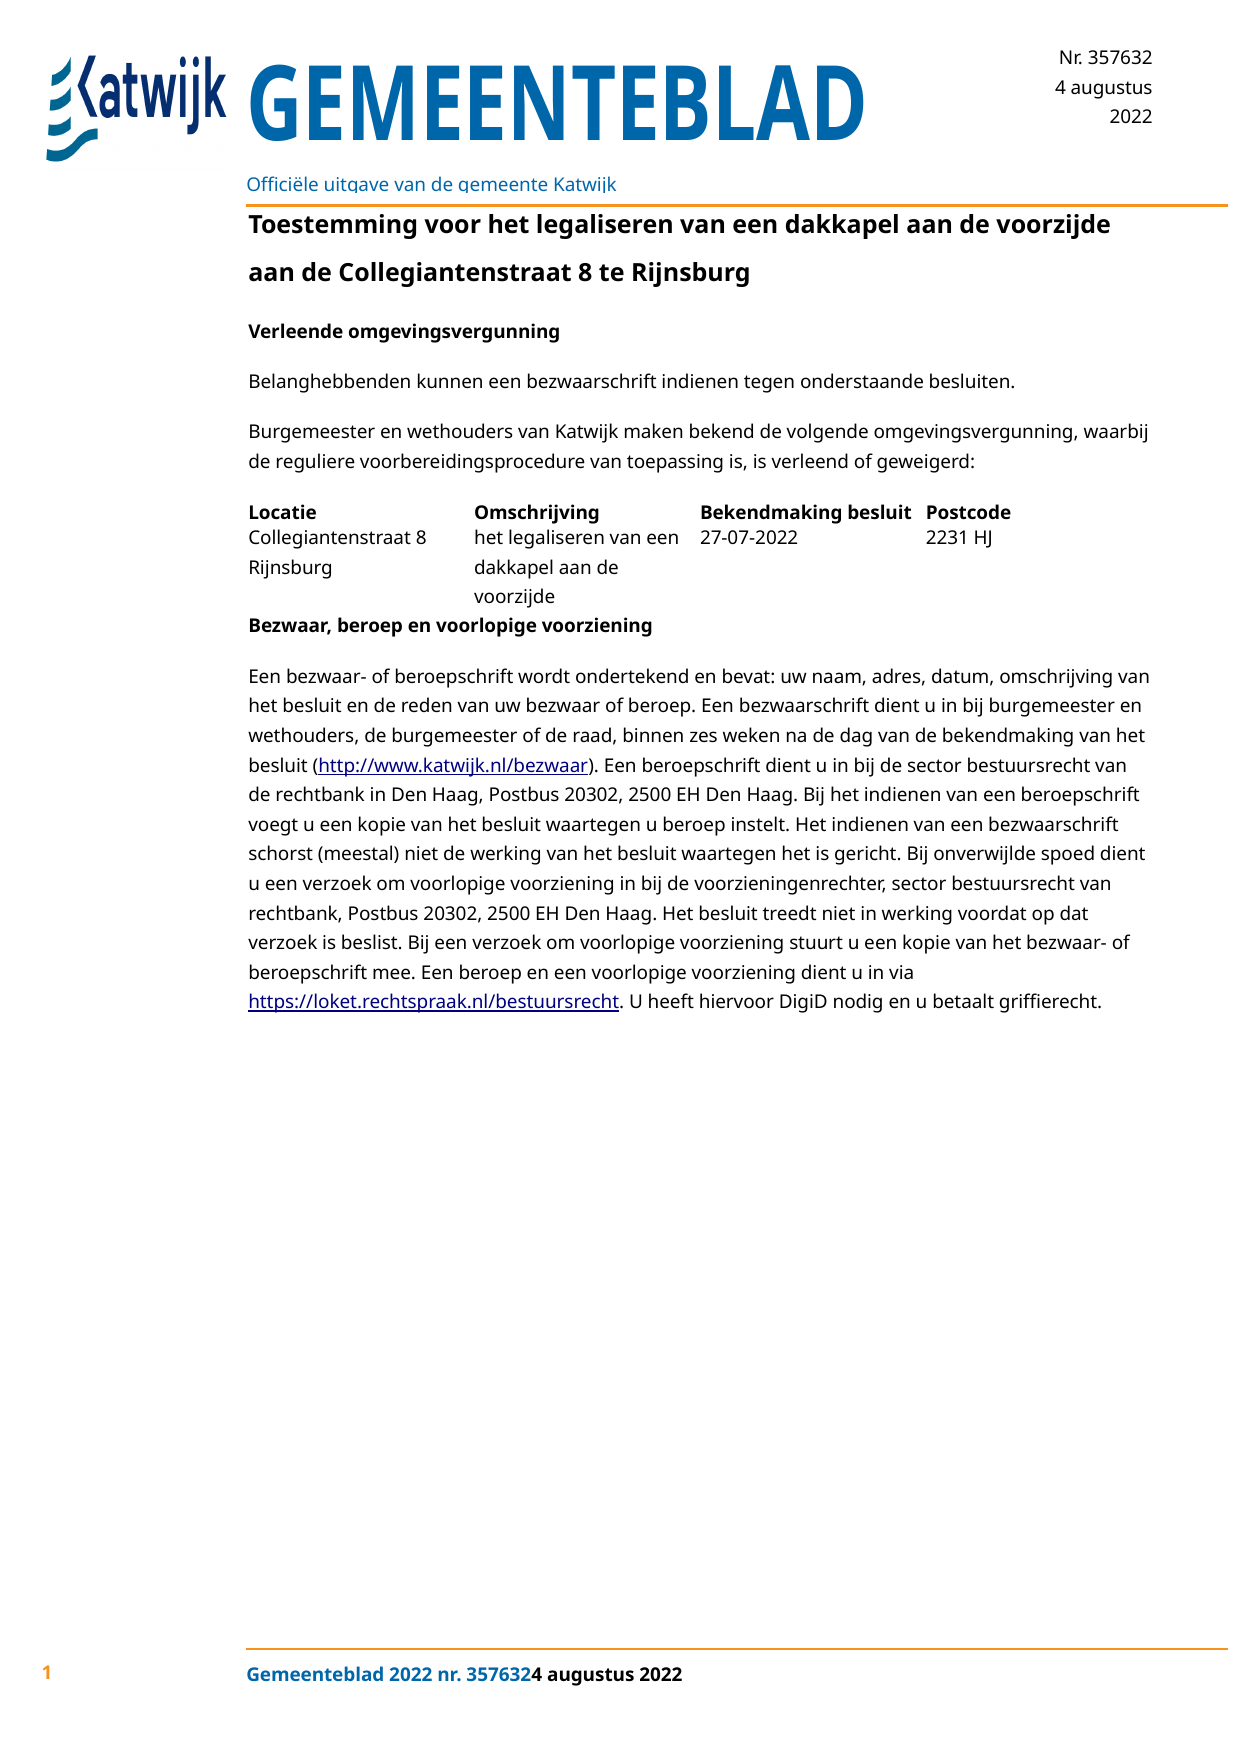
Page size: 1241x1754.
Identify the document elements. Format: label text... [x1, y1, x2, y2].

table_cell Collegiantenstraat 8 Rijnsburg [248, 525, 474, 609]
text Burgemeester en wethouders van Katwijk maken bekend de volgende omgevingsvergunning, waarbij de reguliere voorbereidingsprocedure van toepassing is, is verleend of geweigerd: [248, 419, 1152, 474]
table_cell 27-07-2022 [700, 525, 926, 609]
text Een bezwaar- of beroepschrift wordt ondertekend en bevat: uw naam, adres, datum, omschrijving van het besluit en de reden van uw bezwaar of beroep. Een bezwaarschrift dient u in bij burgemeester en wethouders, de burgemeester of de raad, binnen zes weken na de dag van de bekendmaking van het besluit (http://www.katwijk.nl/bezwaar). Een beroepschrift dient u in bij de sector bestuursrecht van de rechtbank in Den Haag, Postbus 20302, 2500 EH Den Haag. Bij het indienen van een beroepschrift voegt u een kopie van het besluit waartegen u beroep instelt. Het indienen van een bezwaarschrift schorst (meestal) niet de werking van het besluit waartegen het is gericht. Bij onverwijlde spoed dient u een verzoek om voorlopige voorziening in bij de voorzieningenrechter, sector bestuursrecht van rechtbank, Postbus 20302, 2500 EH Den Haag. Het besluit treedt niet in werking voordat op dat verzoek is beslist. Bij een verzoek om voorlopige voorziening stuurt u een kopie van het bezwaar- of beroepschrift mee. Een beroep en een voorlopige voorziening dient u in via https://loket.rechtspraak.nl/bestuursrecht. U heeft hiervoor DigiD nodig en u betaalt griffierecht. [248, 663, 1152, 1014]
text Verleende omgevingsvergunning [248, 318, 1152, 344]
table_header Locatie [248, 499, 474, 524]
picture [41, 47, 231, 172]
table_cell het legaliseren van een dakkapel aan de voorzijde [474, 525, 700, 609]
text Toestemming voor het legaliseren van een dakkapel aan de voorzijde aan de Collegiantenstraat 8 te Rijnsburg [248, 207, 1152, 288]
table_header Bekendmaking besluit [700, 499, 926, 524]
text Belanghebbenden kunnen een bezwaarschrift indienen tegen onderstaande besluiten. [248, 368, 1152, 394]
table_header Postcode [926, 499, 1152, 524]
table_header Omschrijving [474, 499, 700, 524]
text Bezwaar, beroep en voorlopige voorziening [248, 613, 1152, 638]
table_cell 2231 HJ [926, 525, 1152, 609]
